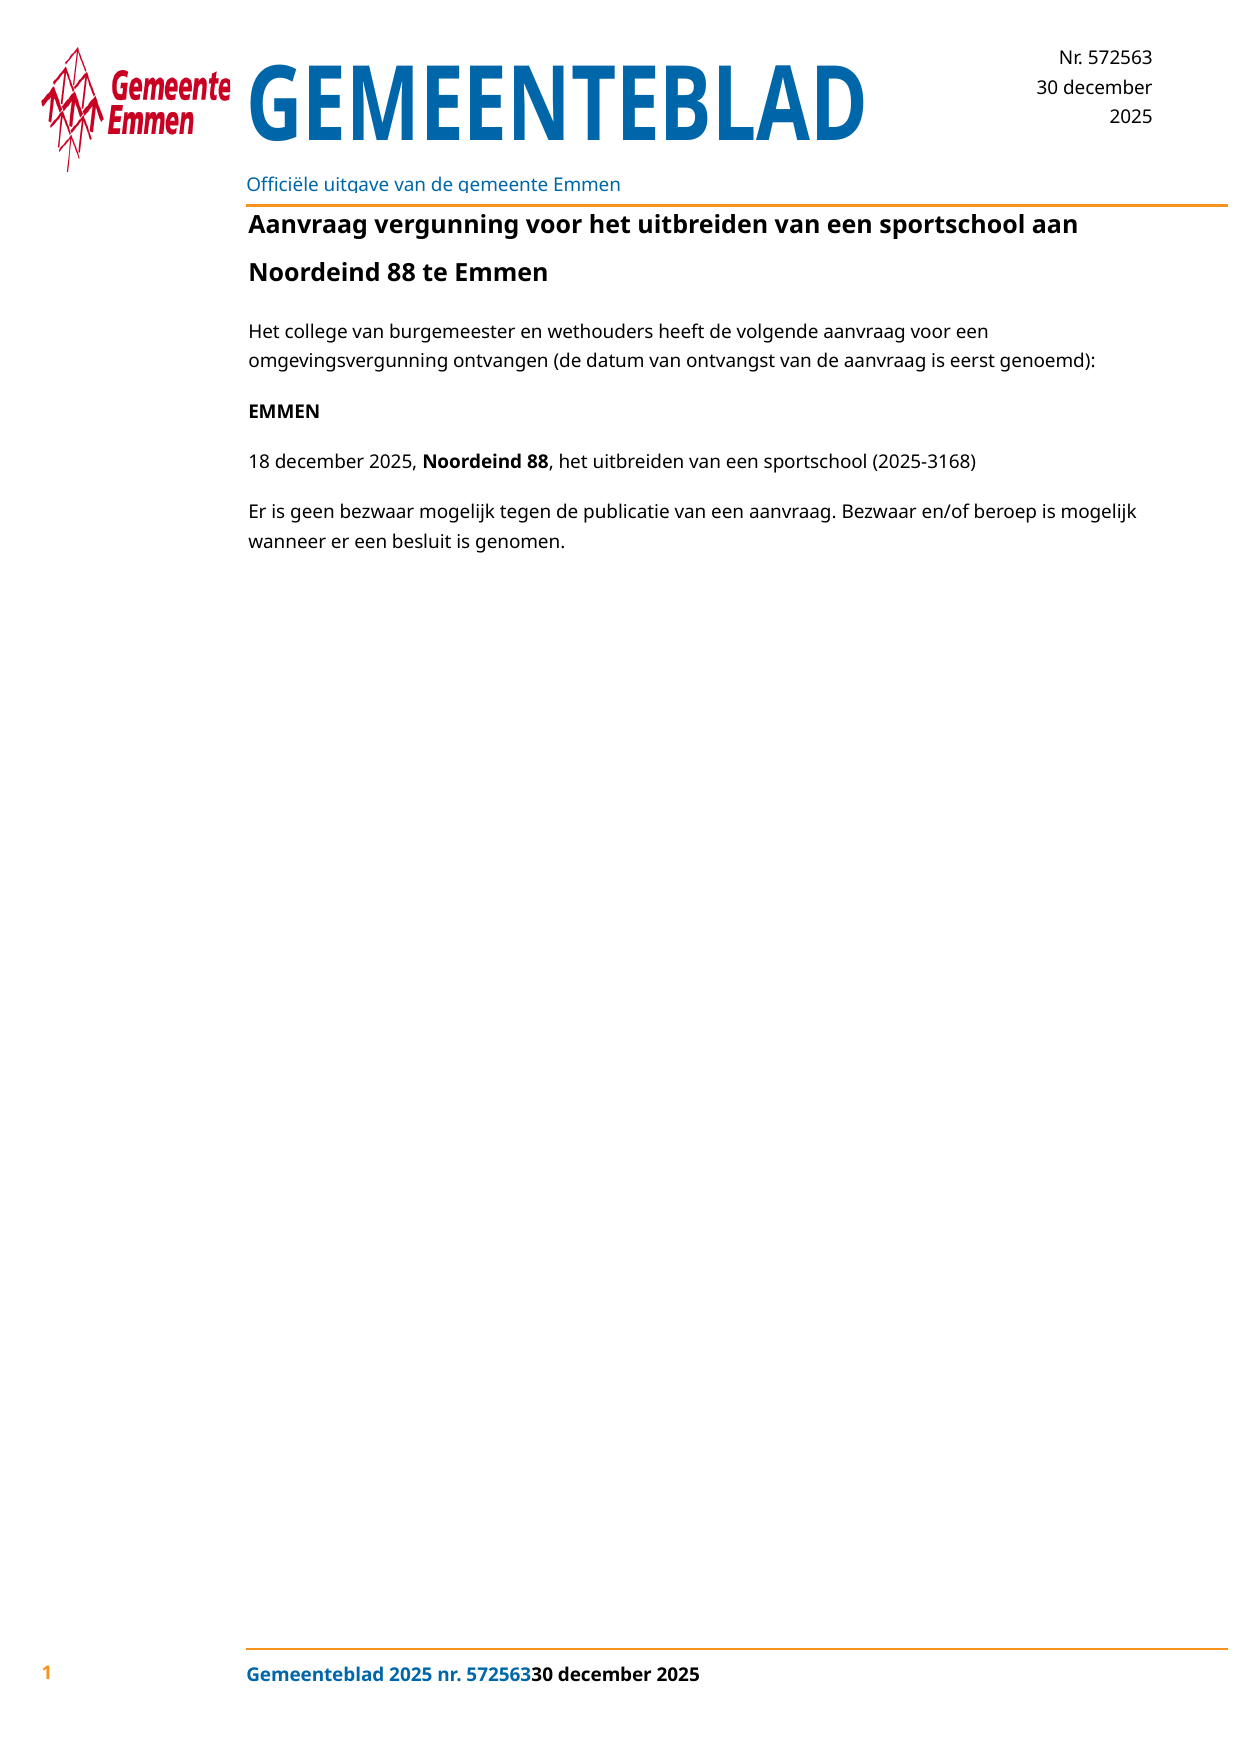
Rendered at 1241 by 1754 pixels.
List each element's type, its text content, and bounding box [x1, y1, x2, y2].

picture [41, 47, 231, 172]
text 18 december 2025, Noordeind 88, het uitbreiden van een sportschool (2025-3168) [248, 448, 1152, 474]
text Aanvraag vergunning voor het uitbreiden van een sportschool aan Noordeind 88 te Emmen [248, 207, 1152, 288]
text EMMEN [248, 398, 1152, 424]
text Het college van burgemeester en wethouders heeft de volgende aanvraag voor een omgevingsvergunning ontvangen (de datum van ontvangst van de aanvraag is eerst genoemd): [248, 318, 1152, 373]
text Er is geen bezwaar mogelijk tegen de publicatie van een aanvraag. Bezwaar en/of beroep is mogelijk wanneer er een besluit is genomen. [248, 499, 1152, 554]
